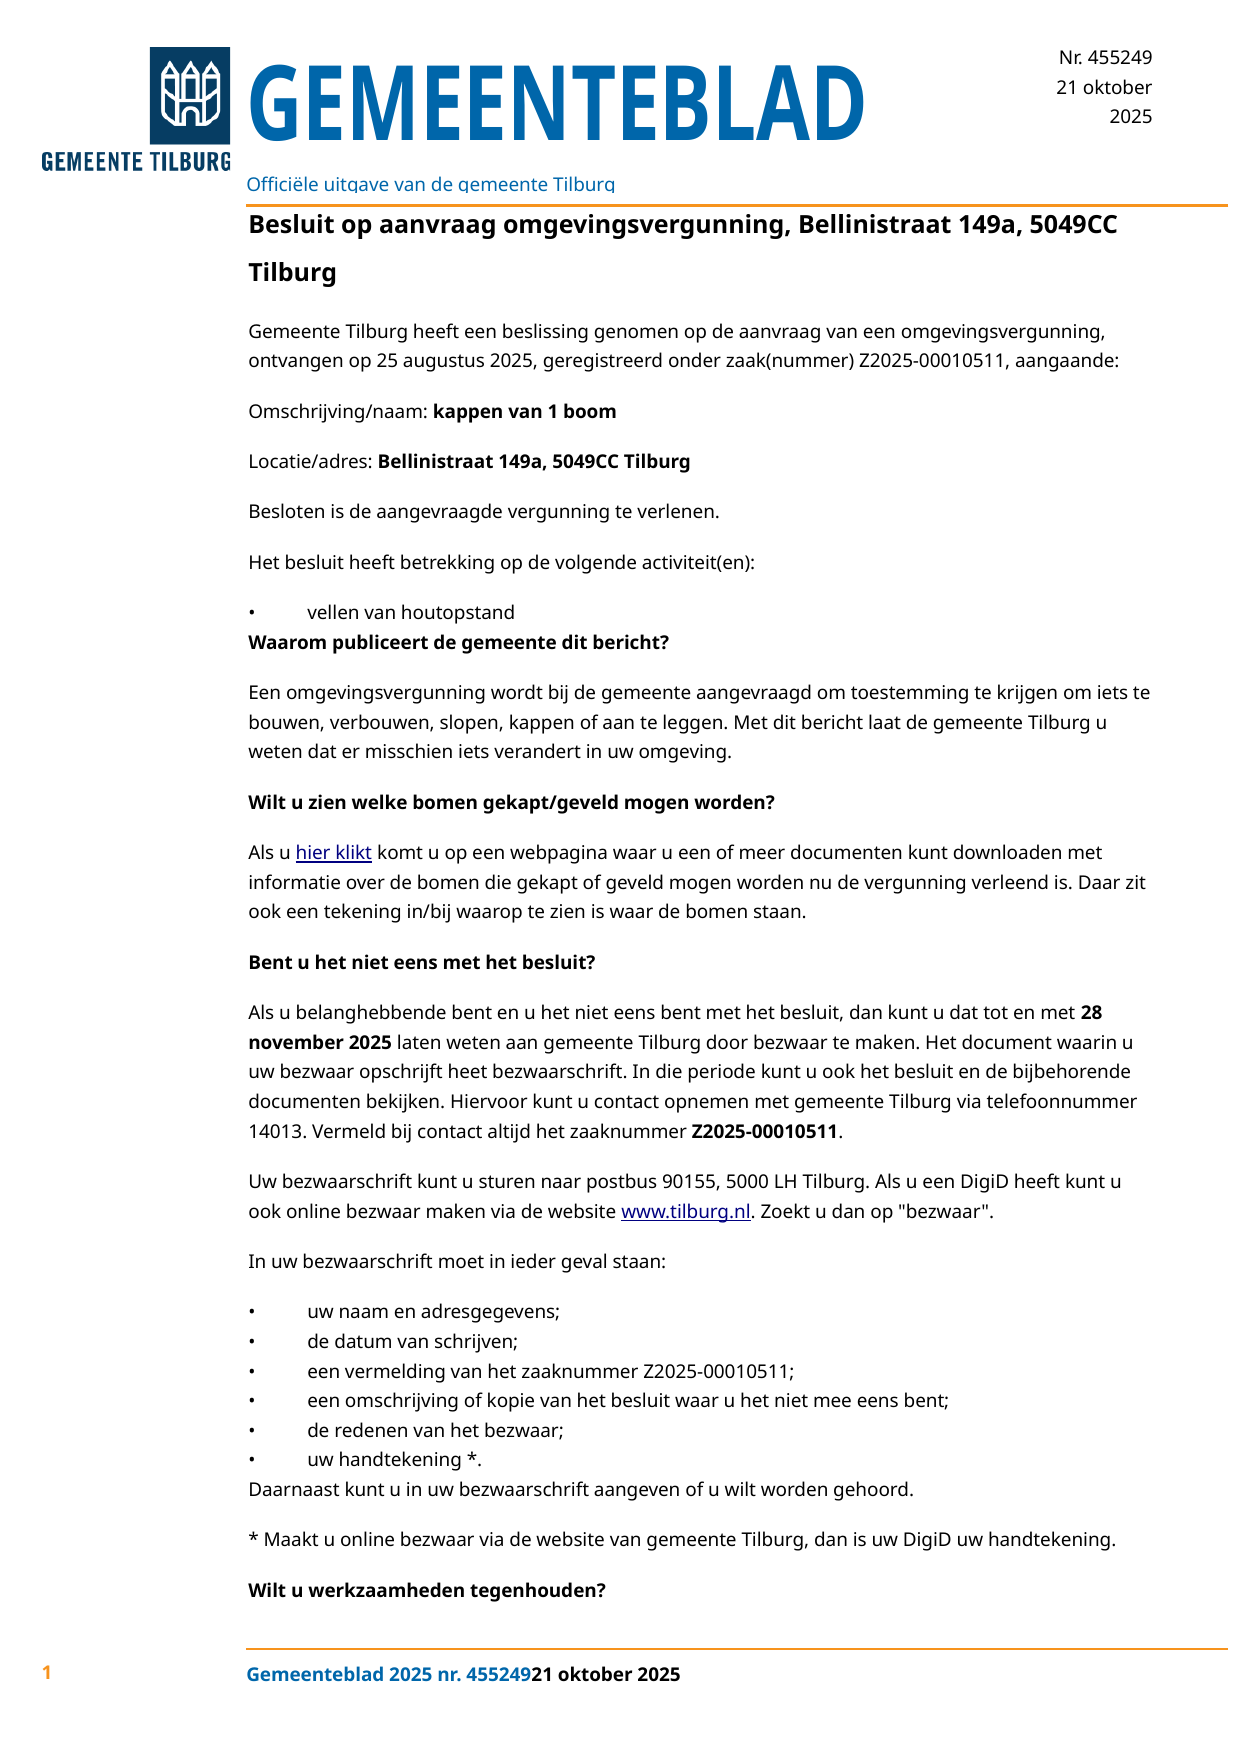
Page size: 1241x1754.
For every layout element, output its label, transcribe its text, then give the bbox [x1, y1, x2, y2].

list uw handtekening *. [248, 1447, 1152, 1472]
text Als u belanghebbende bent en u het niet eens bent met het besluit, dan kunt u dat tot en met 28 november 2025 laten weten aan gemeente Tilburg door bezwaar te maken. Het document waarin u uw bezwaar opschrijft heet bezwaarschrift. In die periode kunt u ook het besluit en de bijbehorende documenten bekijken. Hiervoor kunt u contact opnemen met gemeente Tilburg via telefoonnummer 14013. Vermeld bij contact altijd het zaaknummer Z2025-00010511. [248, 999, 1152, 1144]
text Waarom publiceert de gemeente dit bericht? [248, 629, 1152, 655]
text Locatie/adres: Bellinistraat 149a, 5049CC Tilburg [248, 448, 1152, 474]
text Een omgevingsvergunning wordt bij de gemeente aangevraagd om toestemming te krijgen om iets te bouwen, verbouwen, slopen, kappen of aan te leggen. Met dit bericht laat de gemeente Tilburg u weten dat er misschien iets verandert in uw omgeving. [248, 679, 1152, 764]
text Bent u het niet eens met het besluit? [248, 949, 1152, 975]
picture [41, 47, 231, 172]
text Besloten is de aangevraagde vergunning te verlenen. [248, 499, 1152, 524]
text Gemeente Tilburg heeft een beslissing genomen op de aanvraag van een omgevingsvergunning, ontvangen op 25 augustus 2025, geregistreerd onder zaak(nummer) Z2025-00010511, aangaande: [248, 318, 1152, 373]
text Omschrijving/naam: kappen van 1 boom [248, 398, 1152, 424]
list een vermelding van het zaaknummer Z2025-00010511; [248, 1358, 1152, 1384]
text Als u hier klikt komt u op een webpagina waar u een of meer documenten kunt downloaden met informatie over de bomen die gekapt of geveld mogen worden nu de vergunning verleend is. Daar zit ook een tekening in/bij waarop te zien is waar de bomen staan. [248, 839, 1152, 924]
text Uw bezwaarschrift kunt u sturen naar postbus 90155, 5000 LH Tilburg. Als u een DigiD heeft kunt u ook online bezwaar maken via de website www.tilburg.nl. Zoekt u dan op "bezwaar". [248, 1168, 1152, 1224]
text Het besluit heeft betrekking op de volgende activiteit(en): [248, 549, 1152, 575]
text Wilt u werkzaamheden tegenhouden? [248, 1577, 1152, 1603]
text Besluit op aanvraag omgevingsvergunning, Bellinistraat 149a, 5049CC Tilburg [248, 207, 1152, 288]
text Wilt u zien welke bomen gekapt/geveld mogen worden? [248, 789, 1152, 815]
list vellen van houtopstand [248, 599, 1152, 625]
list de redenen van het bezwaar; [248, 1417, 1152, 1443]
text Daarnaast kunt u in uw bezwaarschrift aangeven of u wilt worden gehoord. [248, 1476, 1152, 1502]
list uw naam en adresgegevens; [248, 1299, 1152, 1324]
text * Maakt u online bezwaar via de website van gemeente Tilburg, dan is uw DigiD uw handtekening. [248, 1527, 1152, 1552]
list de datum van schrijven; [248, 1328, 1152, 1354]
list een omschrijving of kopie van het besluit waar u het niet mee eens bent; [248, 1387, 1152, 1413]
text In uw bezwaarschrift moet in ieder geval staan: [248, 1248, 1152, 1274]
